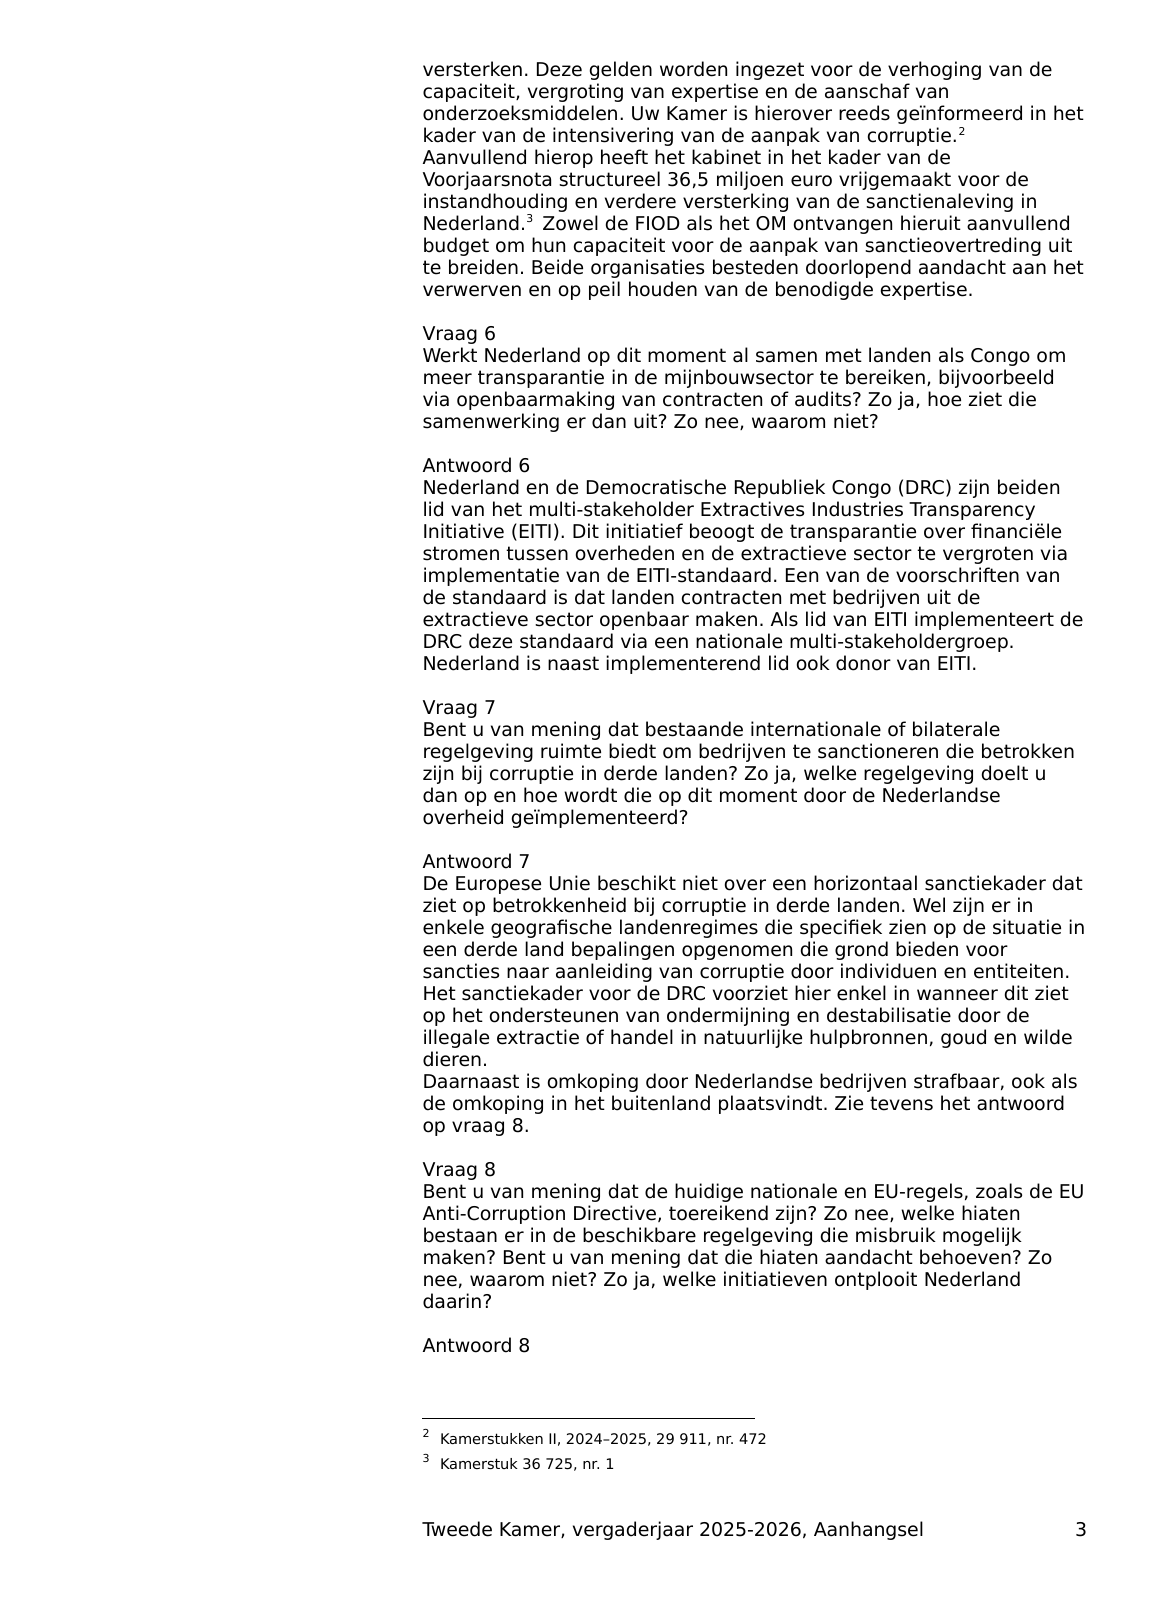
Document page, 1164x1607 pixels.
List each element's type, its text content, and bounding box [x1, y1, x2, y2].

text Aanvullend hierop heeft het kabinet in het kader van de Voorjaarsnota structureel 36,5 miljoen euro vrijgemaakt voor de instandhouding en verdere versterking van de sanctienaleving in Nederland. Zowel de FIOD als het OM ontvangen hieruit aanvullend budget om hun capaciteit voor de aanpak van sanctieovertreding uit te breiden. Beide organisaties besteden doorlopend aandacht aan het verwerven en op peil houden van de benodigde expertise. [422, 147, 1087, 301]
text Bent u van mening dat bestaande internationale of bilaterale regelgeving ruimte biedt om bedrijven te sanctioneren die betrokken zijn bij corruptie in derde landen? Zo ja, welke regelgeving doelt u dan op en hoe wordt die op dit moment door de Nederlandse overheid geïmplementeerd? [422, 719, 1087, 829]
text Vraag 6 [422, 323, 1087, 345]
text Antwoord 7 [422, 851, 1087, 873]
text Werkt Nederland op dit moment al samen met landen als Congo om meer transparantie in de mijnbouwsector te bereiken, bijvoorbeeld via openbaarmaking van contracten of audits? Zo ja, hoe ziet die samenwerking er dan uit? Zo nee, waarom niet? [422, 345, 1087, 433]
text De Europese Unie beschikt niet over een horizontaal sanctiekader dat ziet op betrokkenheid bij corruptie in derde landen. Wel zijn er in enkele geografische landenregimes die specifiek zien op de situatie in een derde land bepalingen opgenomen die grond bieden voor sancties naar aanleiding van corruptie door individuen en entiteiten. Het sanctiekader voor de DRC voorziet hier enkel in wanneer dit ziet op het ondersteunen van ondermijning en destabilisatie door de illegale extractie of handel in natuurlijke hulpbronnen, goud en wilde dieren. [422, 873, 1087, 1071]
text Vraag 7 [422, 697, 1087, 719]
text Antwoord 8 [422, 1335, 1087, 1357]
text versterken. Deze gelden worden ingezet voor de verhoging van de capaciteit, vergroting van expertise en de aanschaf van onderzoeksmiddelen. Uw Kamer is hierover reeds geïnformeerd in het kader van de intensivering van de aanpak van corruptie. [422, 59, 1087, 147]
text Antwoord 6 [422, 455, 1087, 477]
text Nederland en de Democratische Republiek Congo (DRC) zijn beiden lid van het multi-stakeholder Extractives Industries Transparency Initiative (EITI). Dit initiatief beoogt de transparantie over financiële stromen tussen overheden en de extractieve sector te vergroten via implementatie van de EITI-standaard. Een van de voorschriften van de standaard is dat landen contracten met bedrijven uit de extractieve sector openbaar maken. Als lid van EITI implementeert de DRC deze standaard via een nationale multi-stakeholdergroep. Nederland is naast implementerend lid ook donor van EITI. [422, 477, 1087, 675]
text Vraag 8 [422, 1159, 1087, 1181]
text Kamerstuk 36 725, nr. 1 [422, 1452, 1087, 1474]
text Bent u van mening dat de huidige nationale en EU-regels, zoals de EU Anti-Corruption Directive, toereikend zijn? Zo nee, welke hiaten bestaan er in de beschikbare regelgeving die misbruik mogelijk maken? Bent u van mening dat die hiaten aandacht behoeven? Zo nee, waarom niet? Zo ja, welke initiatieven ontplooit Nederland daarin? [422, 1181, 1087, 1313]
text Daarnaast is omkoping door Nederlandse bedrijven strafbaar, ook als de omkoping in het buitenland plaatsvindt. Zie tevens het antwoord op vraag 8. [422, 1071, 1087, 1137]
text Kamerstukken II, 2024–2025, 29 911, nr. 472 [422, 1427, 1087, 1449]
